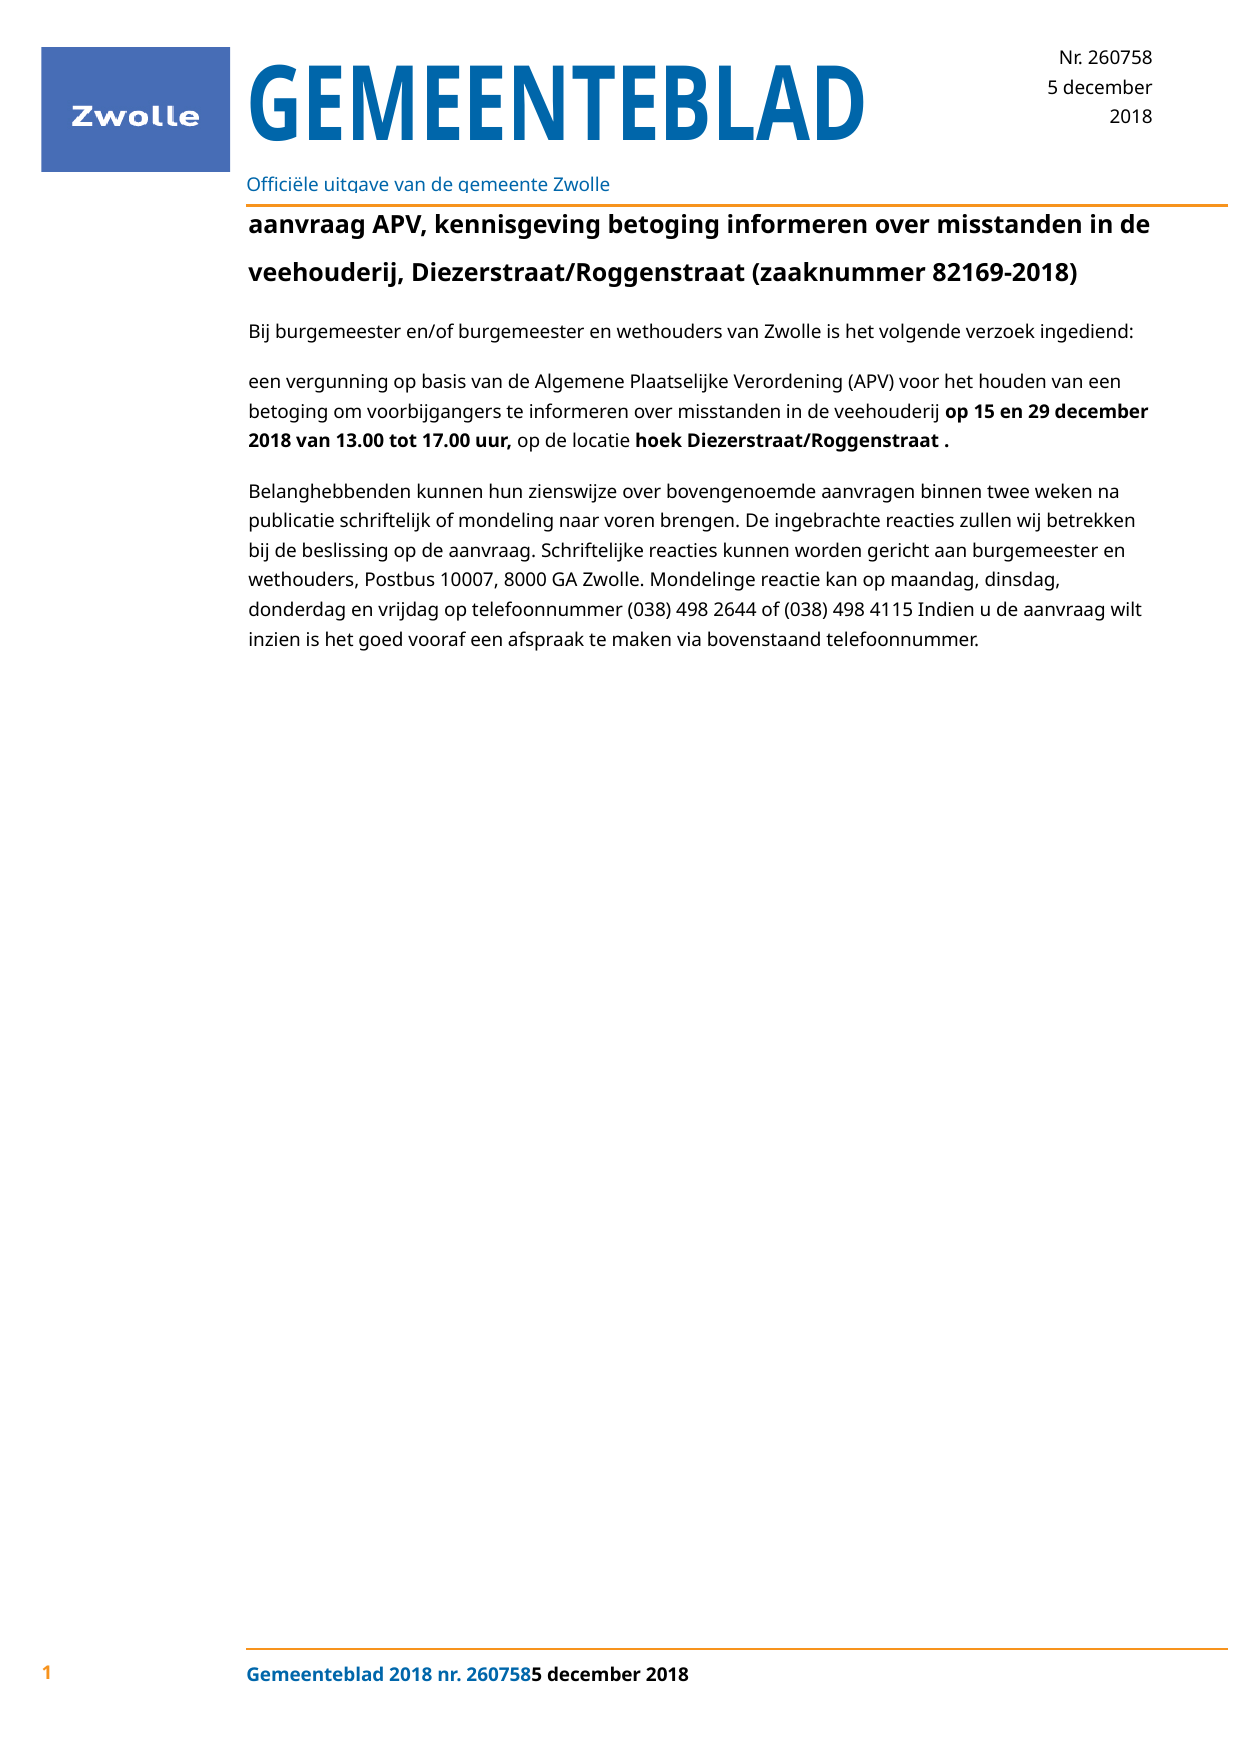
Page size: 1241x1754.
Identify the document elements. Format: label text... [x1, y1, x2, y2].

text Bij burgemeester en/of burgemeester en wethouders van Zwolle is het volgende verzoek ingediend: [248, 318, 1152, 344]
text aanvraag APV, kennisgeving betoging informeren over misstanden in de veehouderij, Diezerstraat/Roggenstraat (zaaknummer 82169-2018) [248, 207, 1152, 288]
text Belanghebbenden kunnen hun zienswijze over bovengenoemde aanvragen binnen twee weken na publicatie schriftelijk of mondeling naar voren brengen. De ingebrachte reacties zullen wij betrekken bij de beslissing op de aanvraag. Schriftelijke reacties kunnen worden gericht aan burgemeester en wethouders, Postbus 10007, 8000 GA Zwolle. Mondelinge reactie kan op maandag, dinsdag, donderdag en vrijdag op telefoonnummer (038) 498 2644 of (038) 498 4115 Indien u de aanvraag wilt inzien is het goed vooraf een afspraak te maken via bovenstaand telefoonnummer. [248, 478, 1152, 652]
text een vergunning op basis van de Algemene Plaatselijke Verordening (APV) voor het houden van een betoging om voorbijgangers te informeren over misstanden in de veehouderij op 15 en 29 december 2018 van 13.00 tot 17.00 uur, op de locatie hoek Diezerstraat/Roggenstraat . [248, 368, 1152, 453]
picture [41, 47, 231, 172]
